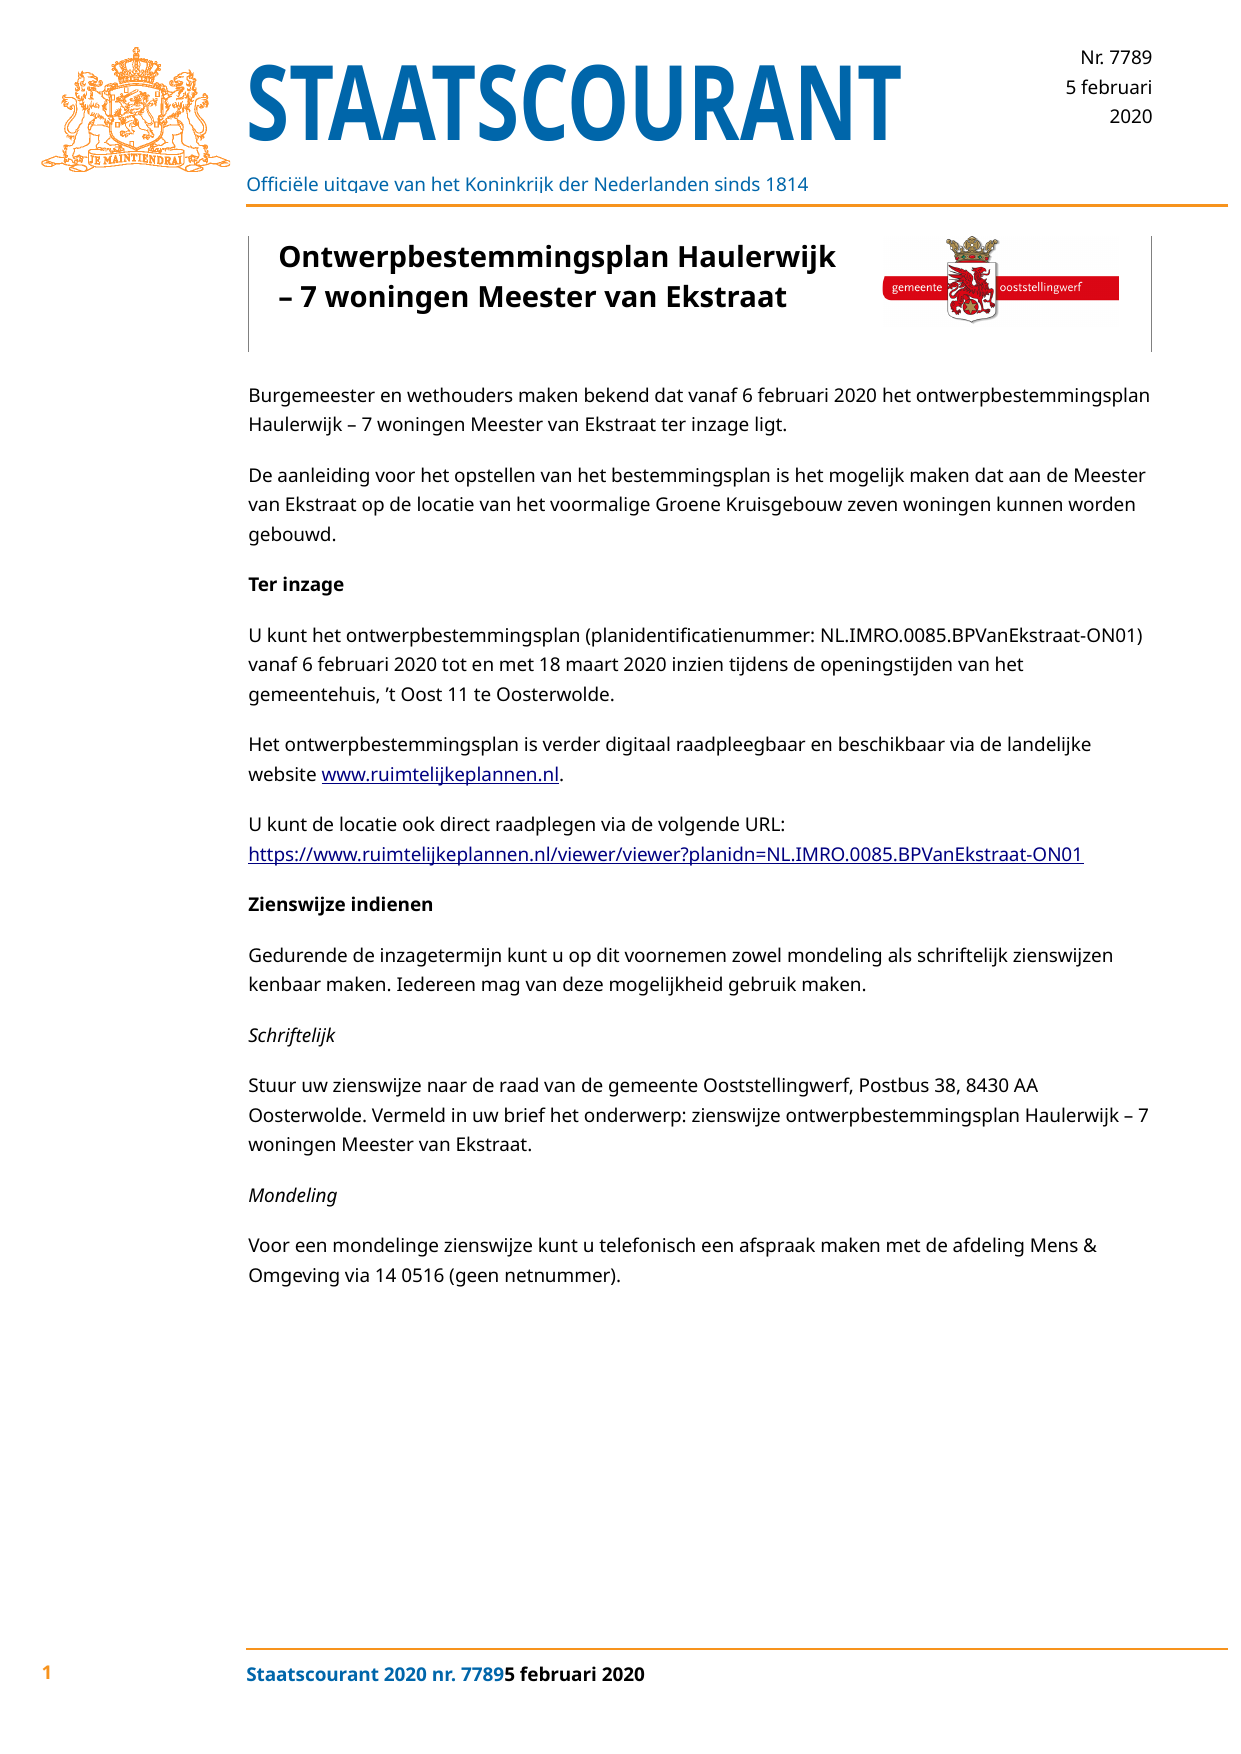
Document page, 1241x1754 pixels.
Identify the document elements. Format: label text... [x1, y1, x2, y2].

text Het ontwerpbestemmingsplan is verder digitaal raadpleegbaar en beschikbaar via de landelijke website www.ruimtelijkeplannen.nl. [248, 731, 1152, 787]
text Burgemeester en wethouders maken bekend dat vanaf 6 februari 2020 het ontwerpbestemmingsplan Haulerwijk – 7 woningen Meester van Ekstraat ter inzage ligt. [248, 382, 1152, 437]
text Mondeling [248, 1182, 1152, 1207]
text Voor een mondelinge zienswijze kunt u telefonisch een afspraak maken met de afdeling Mens & Omgeving via 14 0516 (geen netnummer). [248, 1232, 1152, 1287]
text Stuur uw zienswijze naar de raad van de gemeente Ooststellingwerf, Postbus 38, 8430 AA Oosterwolde. Vermeld in uw brief het onderwerp: zienswijze ontwerpbestemmingsplan Haulerwijk – 7 woningen Meester van Ekstraat. [248, 1072, 1152, 1157]
text Schriftelijk [248, 1022, 1152, 1047]
text De aanleiding voor het opstellen van het bestemmingsplan is het mogelijk maken dat aan de Meester van Ekstraat op de locatie van het voormalige Groene Kruisgebouw zeven woningen kunnen worden gebouwd. [248, 462, 1152, 547]
text Ter inzage [248, 571, 1152, 597]
picture [882, 236, 1119, 327]
text U kunt de locatie ook direct raadplegen via de volgende URL: https://www.ruimtelijkeplannen.nl/viewer/viewer?planidn=NL.IMRO.0085.BPVanEkstraat-ON01 [248, 811, 1152, 867]
table_header Ontwerpbestemmingsplan Haulerwijk – 7 woningen Meester van Ekstraat [249, 236, 850, 352]
text Gedurende de inzagetermijn kunt u op dit voornemen zowel mondeling als schriftelijk zienswijzen kenbaar maken. Iedereen mag van deze mogelijkheid gebruik maken. [248, 942, 1152, 997]
picture [41, 47, 231, 172]
table_header [850, 236, 1151, 352]
text Zienswijze indienen [248, 891, 1152, 917]
text U kunt het ontwerpbestemmingsplan (planidentificatienummer: NL.IMRO.0085.BPVanEkstraat-ON01) vanaf 6 februari 2020 tot en met 18 maart 2020 inzien tijdens de openingstijden van het gemeentehuis, ’t Oost 11 te Oosterwolde. [248, 622, 1152, 707]
